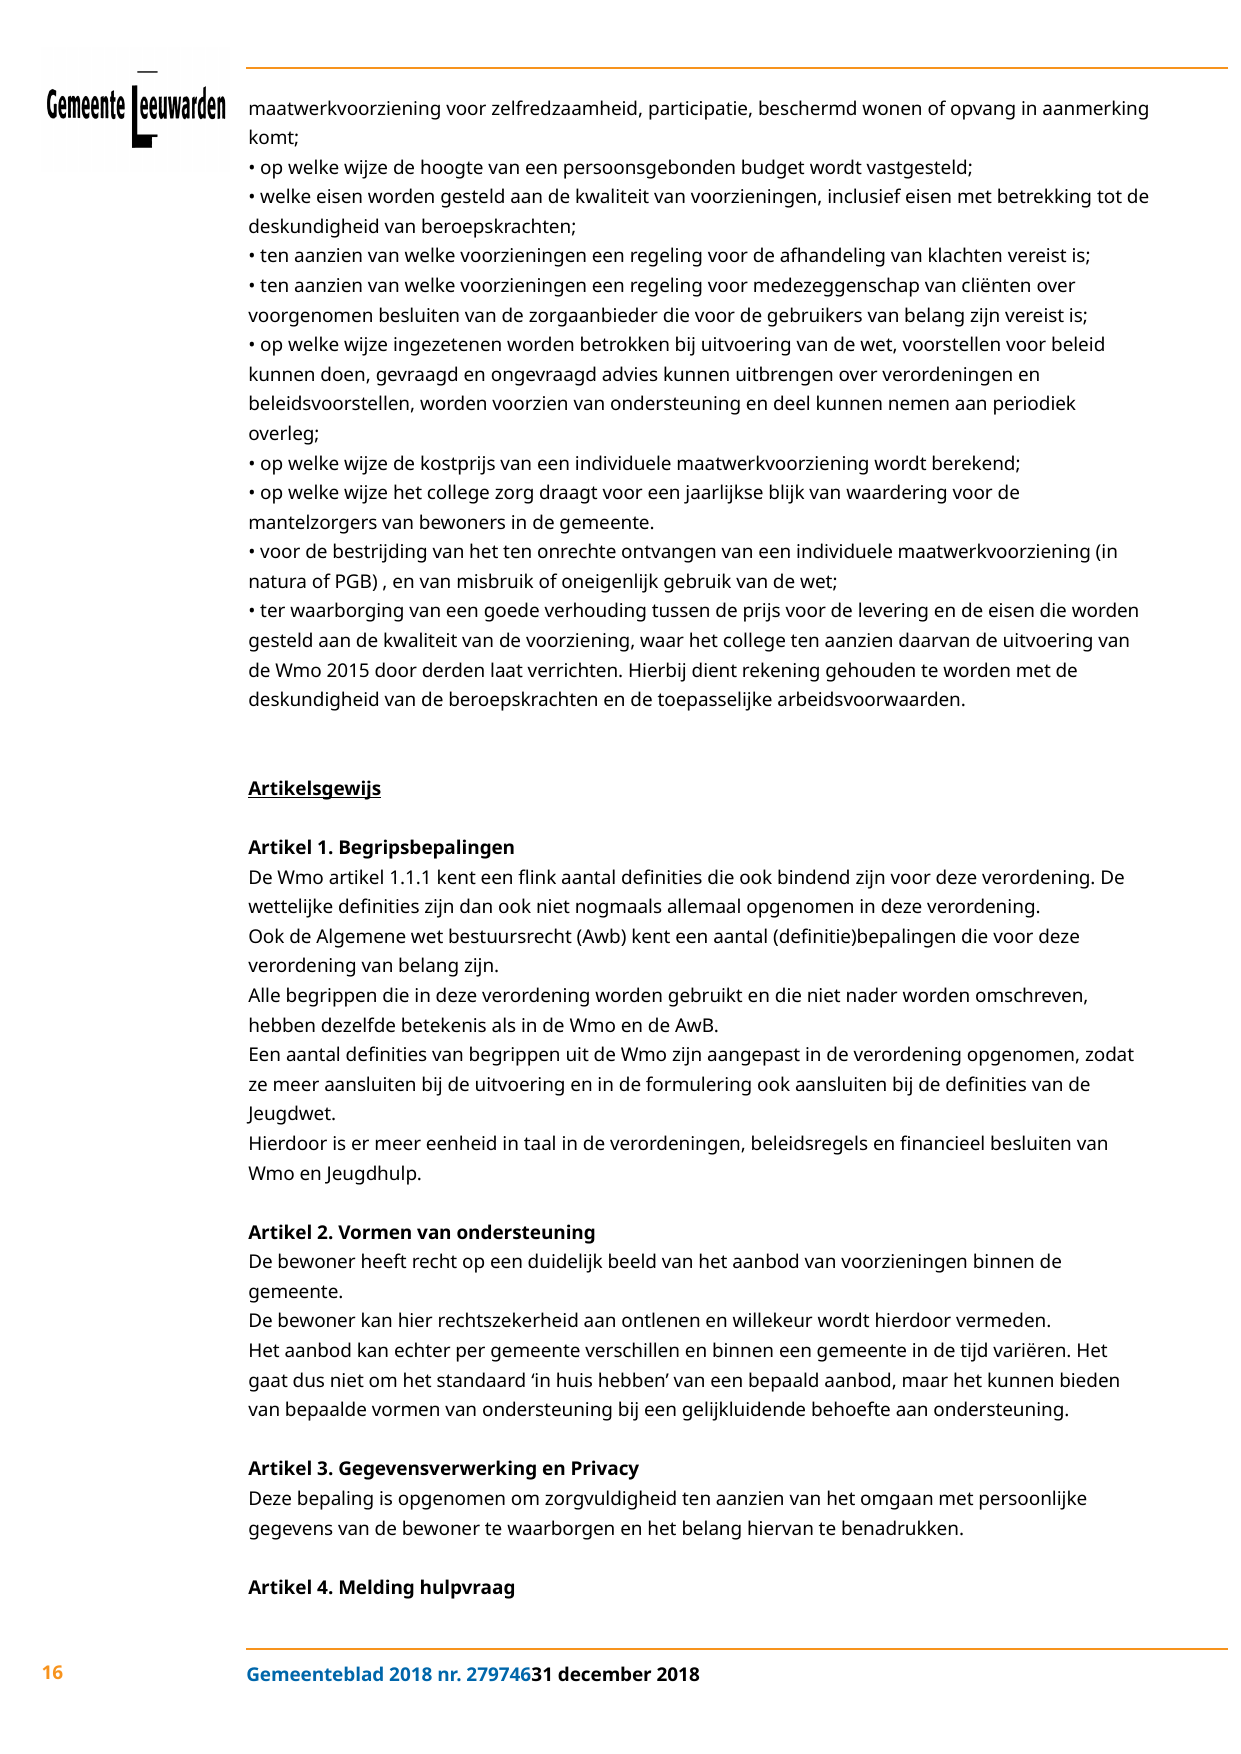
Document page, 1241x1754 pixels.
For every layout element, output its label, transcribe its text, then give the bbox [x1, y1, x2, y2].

text Deze bepaling is opgenomen om zorgvuldigheid ten aanzien van het omgaan met persoonlijke gegevens van de bewoner te waarborgen en het belang hiervan te benadrukken. [248, 1485, 1152, 1541]
text De bewoner heeft recht op een duidelijk beeld van het aanbod van voorzieningen binnen de gemeente. [248, 1248, 1152, 1304]
text Ook de Algemene wet bestuursrecht (Awb) kent een aantal (definitie)bepalingen die voor deze verordening van belang zijn. [248, 923, 1152, 978]
text De Wmo artikel 1.1.1 kent een flink aantal definities die ook bindend zijn voor deze verordening. De wettelijke definities zijn dan ook niet nogmaals allemaal opgenomen in deze verordening. [248, 864, 1152, 919]
text • ter waarborging van een goede verhouding tussen de prijs voor de levering en de eisen die worden gesteld aan de kwaliteit van de voorziening, waar het college ten aanzien daarvan de uitvoering van de Wmo 2015 door derden laat verrichten. Hierbij dient rekening gehouden te worden met de deskundigheid van de beroepskrachten en de toepasselijke arbeidsvoorwaarden. [248, 598, 1152, 712]
text Het aanbod kan echter per gemeente verschillen en binnen een gemeente in de tijd variëren. Het gaat dus niet om het standaard ‘in huis hebben’ van een bepaald aanbod, maar het kunnen bieden van bepaalde vormen van ondersteuning bij een gelijkluidende behoefte aan ondersteuning. [248, 1337, 1152, 1422]
text Artikel 1. Begripsbepalingen [248, 834, 1152, 860]
text Een aantal definities van begrippen uit de Wmo zijn aangepast in de verordening opgenomen, zodat ze meer aansluiten bij de uitvoering en in de formulering ook aansluiten bij de definities van de Jeugdwet. [248, 1041, 1152, 1126]
text • welke eisen worden gesteld aan de kwaliteit van voorzieningen, inclusief eisen met betrekking tot de deskundigheid van beroepskrachten; [248, 183, 1152, 239]
text • ten aanzien van welke voorzieningen een regeling voor medezeggenschap van cliënten over voorgenomen besluiten van de zorgaanbieder die voor de gebruikers van belang zijn vereist is; [248, 272, 1152, 328]
text Artikel 2. Vormen van ondersteuning [248, 1219, 1152, 1245]
text maatwerkvoorziening voor zelfredzaamheid, participatie, beschermd wonen of opvang in aanmerking komt; [248, 95, 1152, 150]
text • voor de bestrijding van het ten onrechte ontvangen van een individuele maatwerkvoorziening (in natura of PGB) , en van misbruik of oneigenlijk gebruik van de wet; [248, 538, 1152, 594]
text Hierdoor is er meer eenheid in taal in de verordeningen, beleidsregels en financieel besluiten van Wmo en Jeugdhulp. [248, 1130, 1152, 1186]
text • op welke wijze de hoogte van een persoonsgebonden budget wordt vastgesteld; [248, 154, 1152, 180]
text Artikel 4. Melding hulpvraag [248, 1574, 1152, 1600]
text • ten aanzien van welke voorzieningen een regeling voor de afhandeling van klachten vereist is; [248, 243, 1152, 268]
text Artikel 3. Gegevensverwerking en Privacy [248, 1456, 1152, 1481]
text De bewoner kan hier rechtszekerheid aan ontlenen en willekeur wordt hierdoor vermeden. [248, 1308, 1152, 1333]
text • op welke wijze ingezetenen worden betrokken bij uitvoering van de wet, voorstellen voor beleid kunnen doen, gevraagd en ongevraagd advies kunnen uitbrengen over verordeningen en beleidsvoorstellen, worden voorzien van ondersteuning en deel kunnen nemen aan periodiek overleg; [248, 331, 1152, 446]
picture [41, 47, 231, 172]
text Alle begrippen die in deze verordening worden gebruikt en die niet nader worden omschreven, hebben dezelfde betekenis als in de Wmo en de AwB. [248, 982, 1152, 1038]
text Artikelsgewijs [248, 775, 1152, 801]
text • op welke wijze de kostprijs van een individuele maatwerkvoorziening wordt berekend; [248, 450, 1152, 476]
text • op welke wijze het college zorg draagt voor een jaarlijkse blijk van waardering voor de mantelzorgers van bewoners in de gemeente. [248, 479, 1152, 535]
